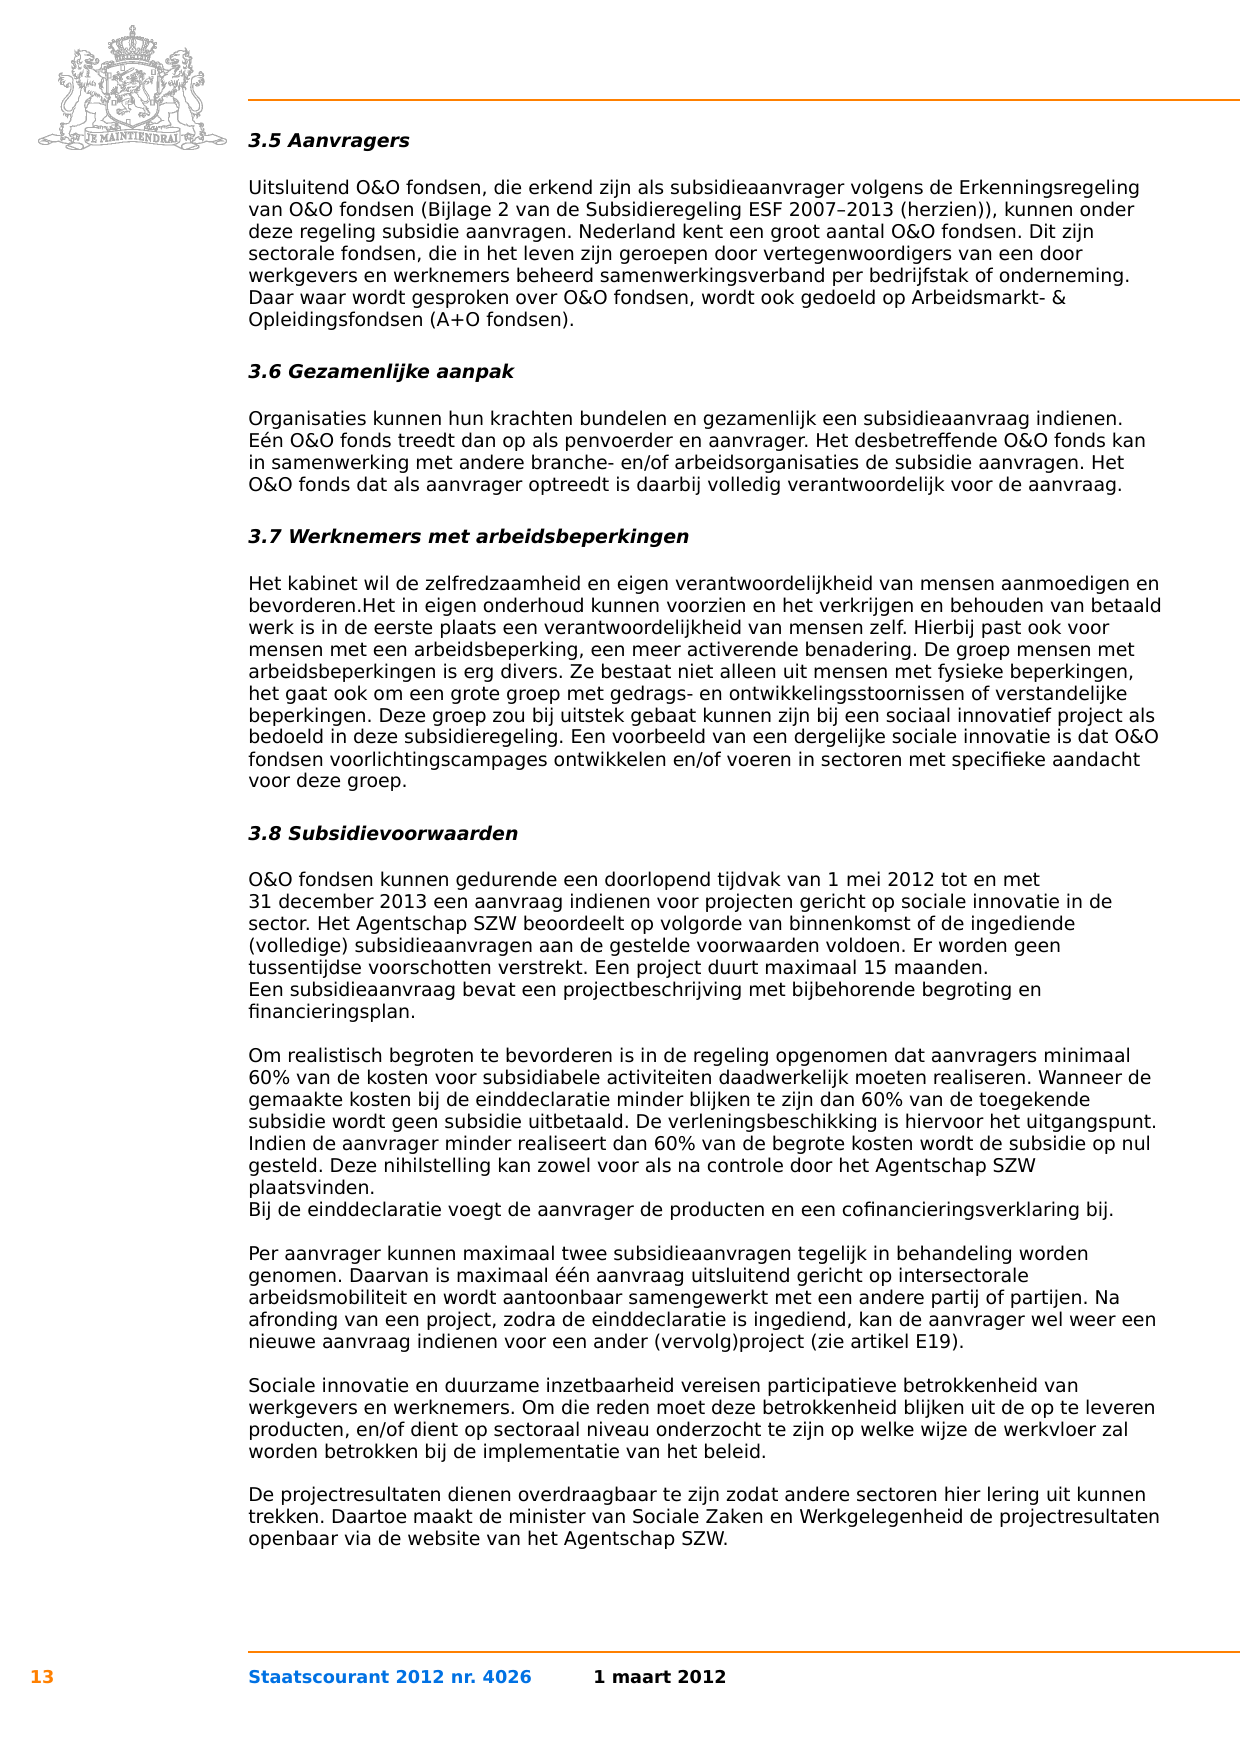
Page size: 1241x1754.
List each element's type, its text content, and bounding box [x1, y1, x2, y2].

text Per aanvrager kunnen maximaal twee subsidieaanvragen tegelijk in behandeling worden genomen. Daarvan is maximaal één aanvraag uitsluitend gericht op intersectorale arbeidsmobiliteit en wordt aantoonbaar samengewerkt met een andere partij of partijen. Na afronding van een project, zodra de einddeclaratie is ingediend, kan de aanvrager wel weer een nieuwe aanvraag indienen voor een ander (vervolg)project (zie artikel E19). [248, 1243, 1163, 1353]
subtitle 3.6 Gezamenlijke aanpak [248, 361, 1163, 383]
text Het kabinet wil de zelfredzaamheid en eigen verantwoordelijkheid van mensen aanmoedigen en bevorderen.Het in eigen onderhoud kunnen voorzien en het verkrijgen en behouden van betaald werk is in de eerste plaats een verantwoordelijkheid van mensen zelf. Hierbij past ook voor mensen met een arbeidsbeperking, een meer activerende benadering. De groep mensen met arbeidsbeperkingen is erg divers. Ze bestaat niet alleen uit mensen met fysieke beperkingen, het gaat ook om een grote groep met gedrags- en ontwikkelingsstoornissen of verstandelijke beperkingen. Deze groep zou bij uitstek gebaat kunnen zijn bij een sociaal innovatief project als bedoeld in deze subsidieregeling. Een voorbeeld van een dergelijke sociale innovatie is dat O&O fondsen voorlichtingscampages ontwikkelen en/of voeren in sectoren met specifieke aandacht voor deze groep. [248, 573, 1163, 792]
text Organisaties kunnen hun krachten bundelen en gezamenlijk een subsidieaanvraag indienen. Eén O&O fonds treedt dan op als penvoerder en aanvrager. Het desbetreffende O&O fonds kan in samenwerking met andere branche- en/of arbeidsorganisaties de subsidie aanvragen. Het O&O fonds dat als aanvrager optreedt is daarbij volledig verantwoordelijk voor de aanvraag. [248, 408, 1163, 496]
text Sociale innovatie en duurzame inzetbaarheid vereisen participatieve betrokkenheid van werkgevers en werknemers. Om die reden moet deze betrokkenheid blijken uit de op te leveren producten, en/of dient op sectoraal niveau onderzocht te zijn op welke wijze de werkvloer zal worden betrokken bij de implementatie van het beleid. [248, 1374, 1163, 1462]
picture [38, 25, 227, 150]
text De projectresultaten dienen overdraagbaar te zijn zodat andere sectoren hier lering uit kunnen trekken. Daartoe maakt de minister van Sociale Zaken en Werkgelegenheid de projectresultaten openbaar via de website van het Agentschap SZW. [248, 1484, 1163, 1550]
text Uitsluitend O&O fondsen, die erkend zijn als subsidieaanvrager volgens de Erkenningsregeling van O&O fondsen (Bijlage 2 van de Subsidieregeling ESF 2007–2013 (herzien)), kunnen onder deze regeling subsidie aanvragen. Nederland kent een groot aantal O&O fondsen. Dit zijn sectorale fondsen, die in het leven zijn geroepen door vertegenwoordigers van een door werkgevers en werknemers beheerd samenwerkingsverband per bedrijfstak of onderneming. Daar waar wordt gesproken over O&O fondsen, wordt ook gedoeld op Arbeidsmarkt- & Opleidingsfondsen (A+O fondsen). [248, 177, 1163, 331]
subtitle 3.8 Subsidievoorwaarden [248, 822, 1163, 844]
subtitle 3.5 Aanvragers [248, 130, 1163, 152]
text Een subsidieaanvraag bevat een projectbeschrijving met bijbehorende begroting en financieringsplan. [248, 979, 1163, 1023]
subtitle 3.7 Werknemers met arbeidsbeperkingen [248, 526, 1163, 548]
text Bij de einddeclaratie voegt de aanvrager de producten en een cofinancieringsverklaring bij. [248, 1199, 1163, 1221]
text Om realistisch begroten te bevorderen is in de regeling opgenomen dat aanvragers minimaal 60% van de kosten voor subsidiabele activiteiten daadwerkelijk moeten realiseren. Wanneer de gemaakte kosten bij de einddeclaratie minder blijken te zijn dan 60% van de toegekende subsidie wordt geen subsidie uitbetaald. De verleningsbeschikking is hiervoor het uitgangspunt. Indien de aanvrager minder realiseert dan 60% van de begrote kosten wordt de subsidie op nul gesteld. Deze nihilstelling kan zowel voor als na controle door het Agentschap SZW plaatsvinden. [248, 1045, 1163, 1199]
text O&O fondsen kunnen gedurende een doorlopend tijdvak van 1 mei 2012 tot en met 31 december 2013 een aanvraag indienen voor projecten gericht op sociale innovatie in de sector. Het Agentschap SZW beoordeelt op volgorde van binnenkomst of de ingediende (volledige) subsidieaanvragen aan de gestelde voorwaarden voldoen. Er worden geen tussentijdse voorschotten verstrekt. Een project duurt maximaal 15 maanden. [248, 869, 1163, 979]
